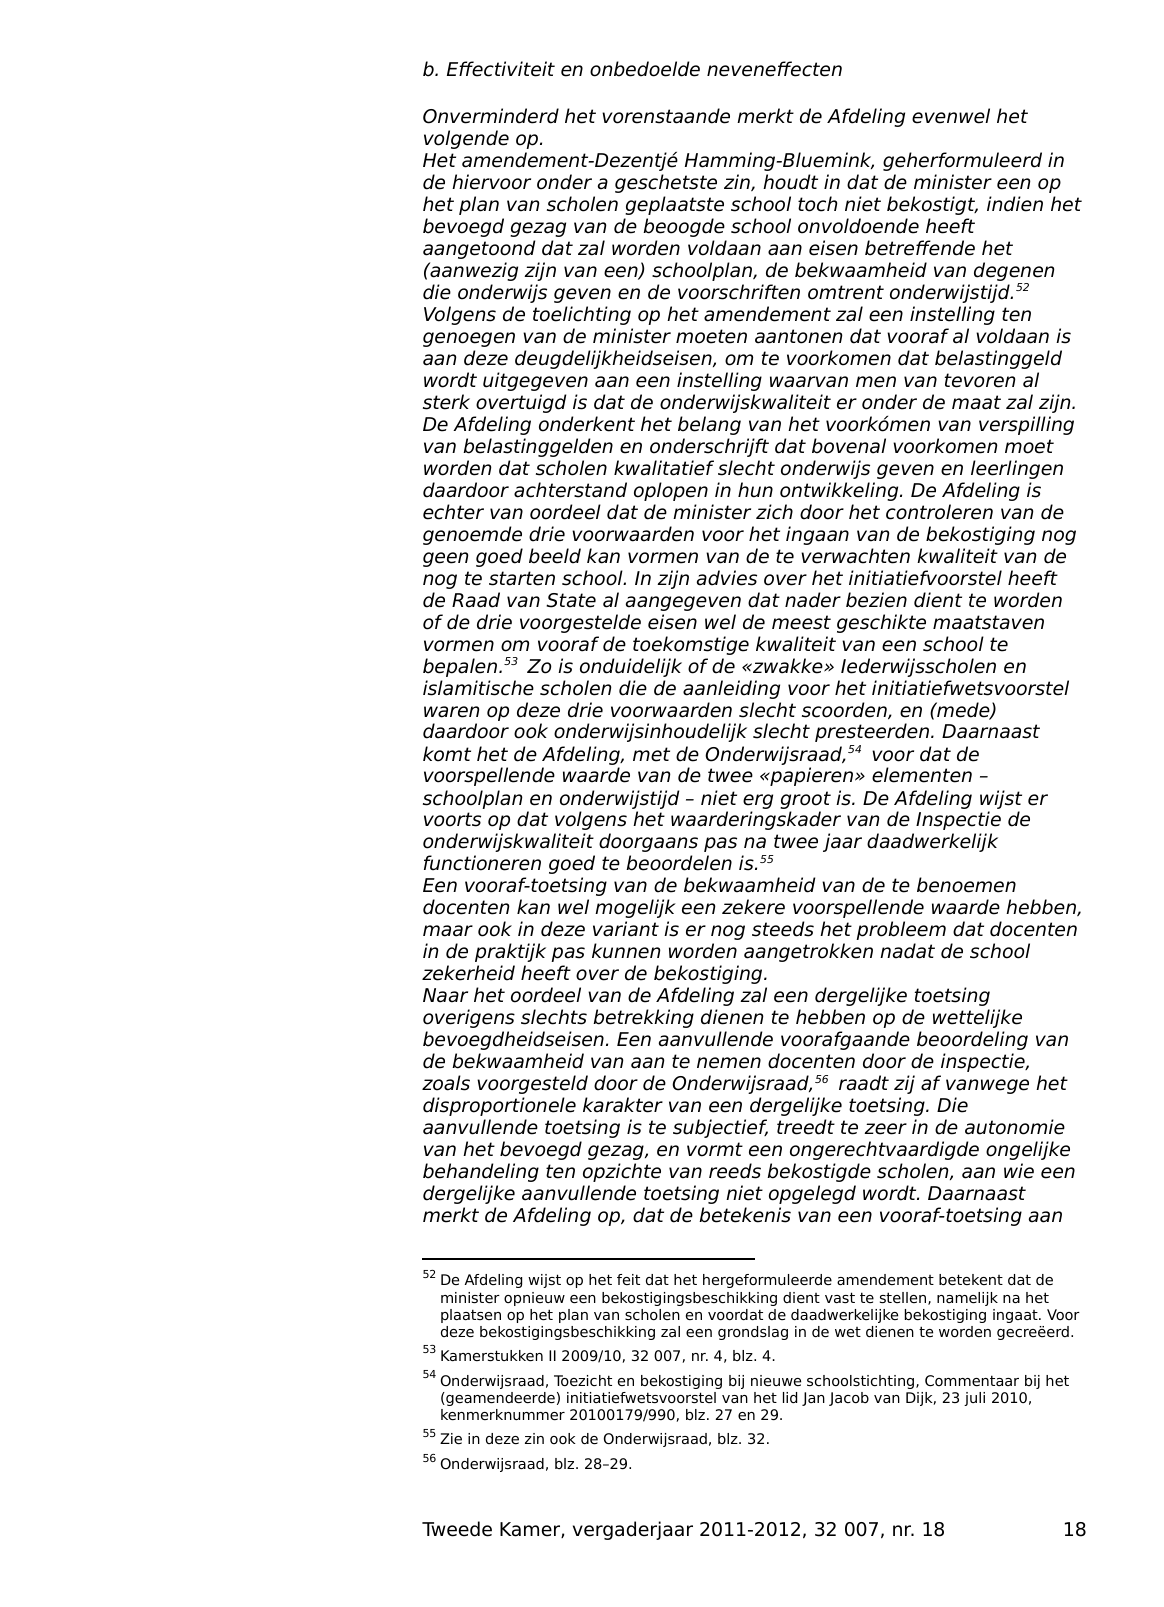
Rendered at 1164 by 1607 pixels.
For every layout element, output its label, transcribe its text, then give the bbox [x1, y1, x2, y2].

text Kamerstukken II 2009/10, 32 007, nr. 4, blz. 4. [422, 1343, 1087, 1366]
subtitle b. Effectiviteit en onbedoelde neveneffecten [422, 59, 1087, 81]
text Onderwijsraad, Toezicht en bekostiging bij nieuwe schoolstichting, Commentaar bij het (geamendeerde) initiatiefwetsvoorstel van het lid Jan Jacob van Dijk, 23 juli 2010, kenmerknummer 20100179/990, blz. 27 en 29. [422, 1368, 1087, 1424]
text Onderwijsraad, blz. 28–29. [422, 1452, 1087, 1474]
text Onverminderd het vorenstaande merkt de Afdeling evenwel het volgende op. [422, 106, 1087, 150]
text De Afdeling onderkent het belang van het voorkómen van verspilling van belastinggelden en onderschrijft dat bovenal voorkomen moet worden dat scholen kwalitatief slecht onderwijs geven en leerlingen daardoor achterstand oplopen in hun ontwikkeling. De Afdeling is echter van oordeel dat de minister zich door het controleren van de genoemde drie voorwaarden voor het ingaan van de bekostiging nog geen goed beeld kan vormen van de te verwachten kwaliteit van de nog te starten school. In zijn advies over het initiatiefvoorstel heeft de Raad van State al aangegeven dat nader bezien dient te worden of de drie voorgestelde eisen wel de meest geschikte maatstaven vormen om vooraf de toekomstige kwaliteit van een school te bepalen. Zo is onduidelijk of de «zwakke» Iederwijsscholen en islamitische scholen die de aanleiding voor het initiatiefwetsvoorstel waren op deze drie voorwaarden slecht scoorden, en (mede) daardoor ook onderwijsinhoudelijk slecht presteerden. Daarnaast komt het de Afdeling, met de Onderwijsraad, voor dat de voorspellende waarde van de twee «papieren» elementen – schoolplan en onderwijstijd – niet erg groot is. De Afdeling wijst er voorts op dat volgens het waarderingskader van de Inspectie de onderwijskwaliteit doorgaans pas na twee jaar daadwerkelijk functioneren goed te beoordelen is. [422, 414, 1087, 875]
text Het amendement-Dezentjé Hamming-Bluemink, geherformuleerd in de hiervoor onder a geschetste zin, houdt in dat de minister een op het plan van scholen geplaatste school toch niet bekostigt, indien het bevoegd gezag van de beoogde school onvoldoende heeft aangetoond dat zal worden voldaan aan eisen betreffende het (aanwezig zijn van een) schoolplan, de bekwaamheid van degenen die onderwijs geven en de voorschriften omtrent onderwijstijd. Volgens de toelichting op het amendement zal een instelling ten genoegen van de minister moeten aantonen dat vooraf al voldaan is aan deze deugdelijkheidseisen, om te voorkomen dat belastinggeld wordt uitgegeven aan een instelling waarvan men van tevoren al sterk overtuigd is dat de onderwijskwaliteit er onder de maat zal zijn. [422, 150, 1087, 414]
text Naar het oordeel van de Afdeling zal een dergelijke toetsing overigens slechts betrekking dienen te hebben op de wettelijke bevoegdheidseisen. Een aanvullende voorafgaande beoordeling van de bekwaamheid van aan te nemen docenten door de inspectie, zoals voorgesteld door de Onderwijsraad, raadt zij af vanwege het disproportionele karakter van een dergelijke toetsing. Die aanvullende toetsing is te subjectief, treedt te zeer in de autonomie van het bevoegd gezag, en vormt een ongerechtvaardigde ongelijke behandeling ten opzichte van reeds bekostigde scholen, aan wie een dergelijke aanvullende toetsing niet opgelegd wordt. Daarnaast merkt de Afdeling op, dat de betekenis van een vooraf-toetsing aan [422, 985, 1087, 1227]
text De Afdeling wijst op het feit dat het hergeformuleerde amendement betekent dat de minister opnieuw een bekostigingsbeschikking dient vast te stellen, namelijk na het plaatsen op het plan van scholen en voordat de daadwerkelijke bekostiging ingaat. Voor deze bekostigingsbeschikking zal een grondslag in de wet dienen te worden gecreëerd. [422, 1268, 1087, 1341]
text Een vooraf-toetsing van de bekwaamheid van de te benoemen docenten kan wel mogelijk een zekere voorspellende waarde hebben, maar ook in deze variant is er nog steeds het probleem dat docenten in de praktijk pas kunnen worden aangetrokken nadat de school zekerheid heeft over de bekostiging. [422, 875, 1087, 985]
text Zie in deze zin ook de Onderwijsraad, blz. 32. [422, 1427, 1087, 1449]
